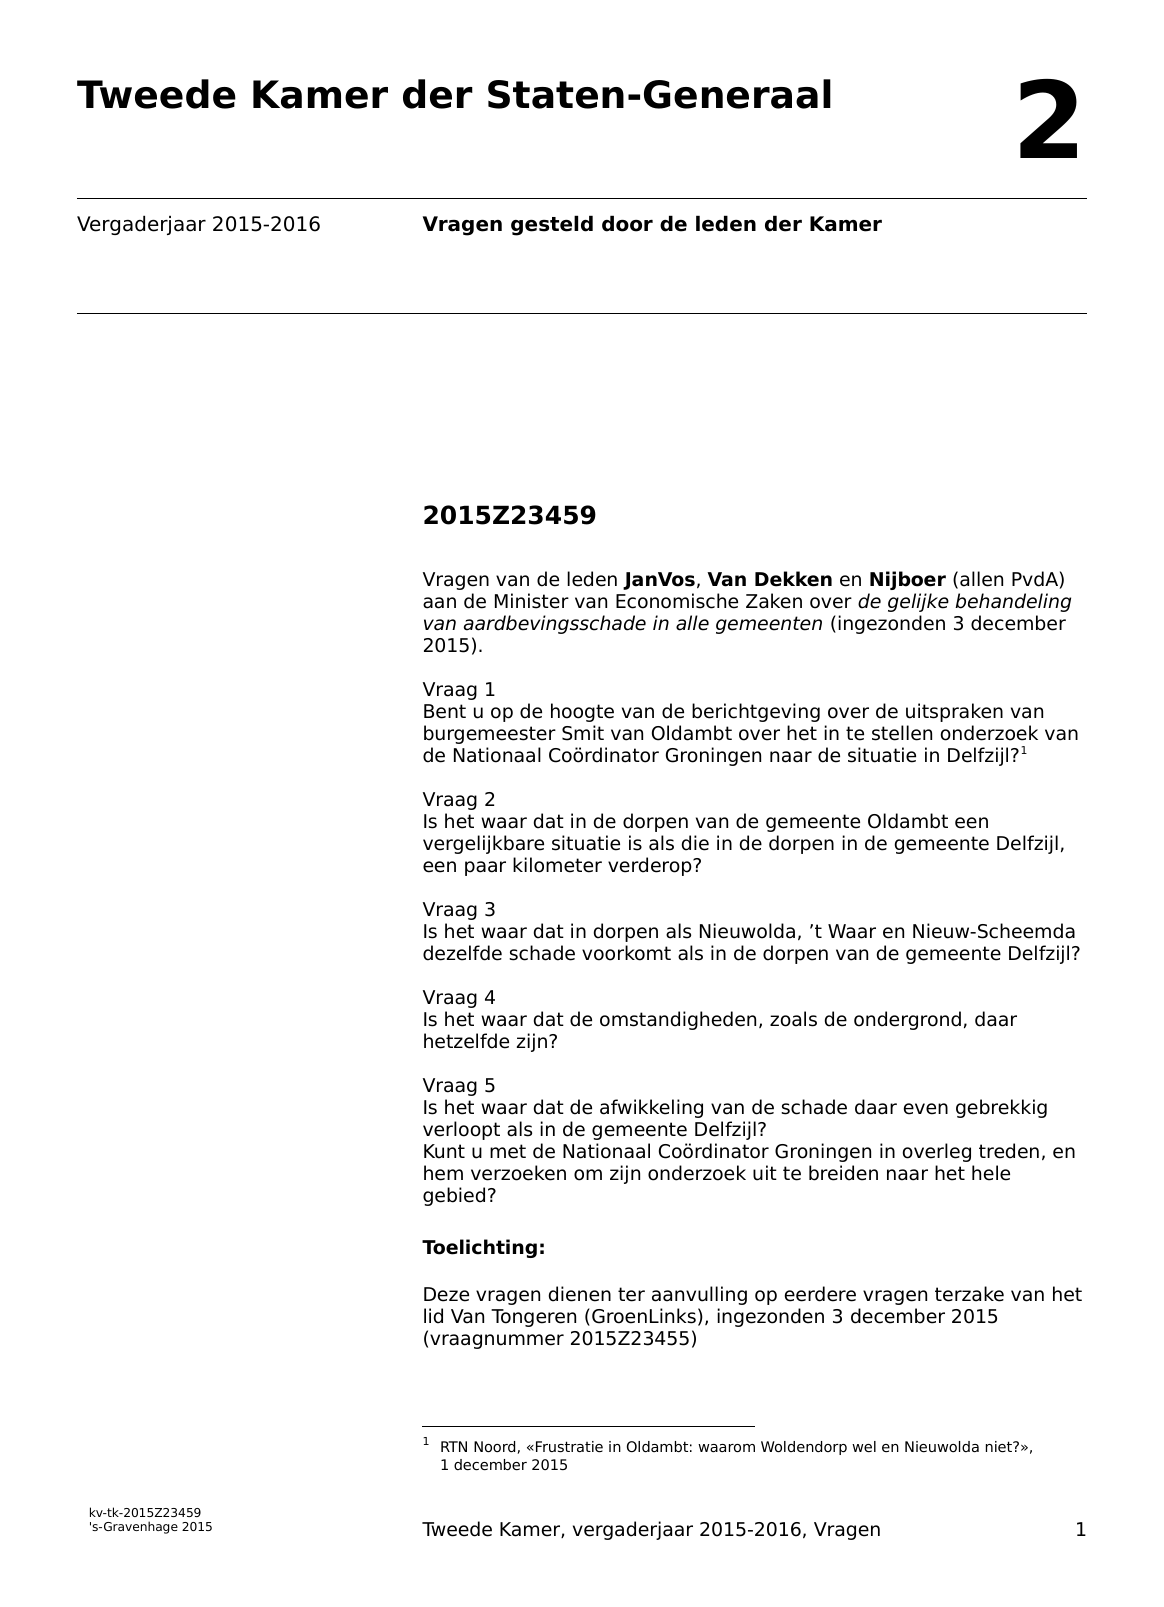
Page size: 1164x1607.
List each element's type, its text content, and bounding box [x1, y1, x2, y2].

text Deze vragen dienen ter aanvulling op eerdere vragen terzake van het lid Van Tongeren (GroenLinks), ingezonden 3 december 2015 (vraagnummer 2015Z23455) [422, 1284, 1087, 1350]
text Vraag 4 [422, 987, 1087, 1009]
text kv-tk-2015Z23459 [88, 1506, 323, 1520]
text Vraag 5 [422, 1075, 1087, 1097]
table_header 2 [886, 59, 1087, 198]
text Is het waar dat in dorpen als Nieuwolda, ’t Waar en Nieuw-Scheemda dezelfde schade voorkomt als in de dorpen van de gemeente Delfzijl? [422, 921, 1087, 965]
text 's-Gravenhage 2015 [88, 1520, 323, 1534]
table_cell Vergaderjaar 2015-2016 [77, 199, 422, 313]
text Vraag 3 [422, 899, 1087, 921]
text Vragen van de leden JanVos, Van Dekken en Nijboer (allen PvdA) aan de Minister van Economische Zaken over de gelijke behandeling van aardbevingsschade in alle gemeenten (ingezonden 3 december 2015). [422, 569, 1087, 657]
text Is het waar dat de omstandigheden, zoals de ondergrond, daar hetzelfde zijn? [422, 1009, 1087, 1053]
text Is het waar dat de afwikkeling van de schade daar even gebrekkig verloopt als in de gemeente Delfzijl? [422, 1097, 1087, 1141]
text RTN Noord, «Frustratie in Oldambt: waarom Woldendorp wel en Nieuwolda niet?», 1 december 2015 [422, 1435, 1087, 1474]
text 2015Z23459 [422, 501, 1087, 531]
text Vraag 1 [422, 679, 1087, 701]
text Kunt u met de Nationaal Coördinator Groningen in overleg treden, en hem verzoeken om zijn onderzoek uit te breiden naar het hele gebied? [422, 1141, 1087, 1207]
text Is het waar dat in de dorpen van de gemeente Oldambt een vergelijkbare situatie is als die in de dorpen in de gemeente Delfzijl, een paar kilometer verderop? [422, 811, 1087, 877]
subtitle Toelichting: [422, 1237, 1087, 1259]
table_cell Vragen gesteld door de leden der Kamer [422, 199, 1087, 313]
text Bent u op de hoogte van de berichtgeving over de uitspraken van burgemeester Smit van Oldambt over het in te stellen onderzoek van de Nationaal Coördinator Groningen naar de situatie in Delfzijl? [422, 701, 1087, 767]
table_header Tweede Kamer der Staten-Generaal [77, 59, 886, 198]
text Vraag 2 [422, 789, 1087, 811]
